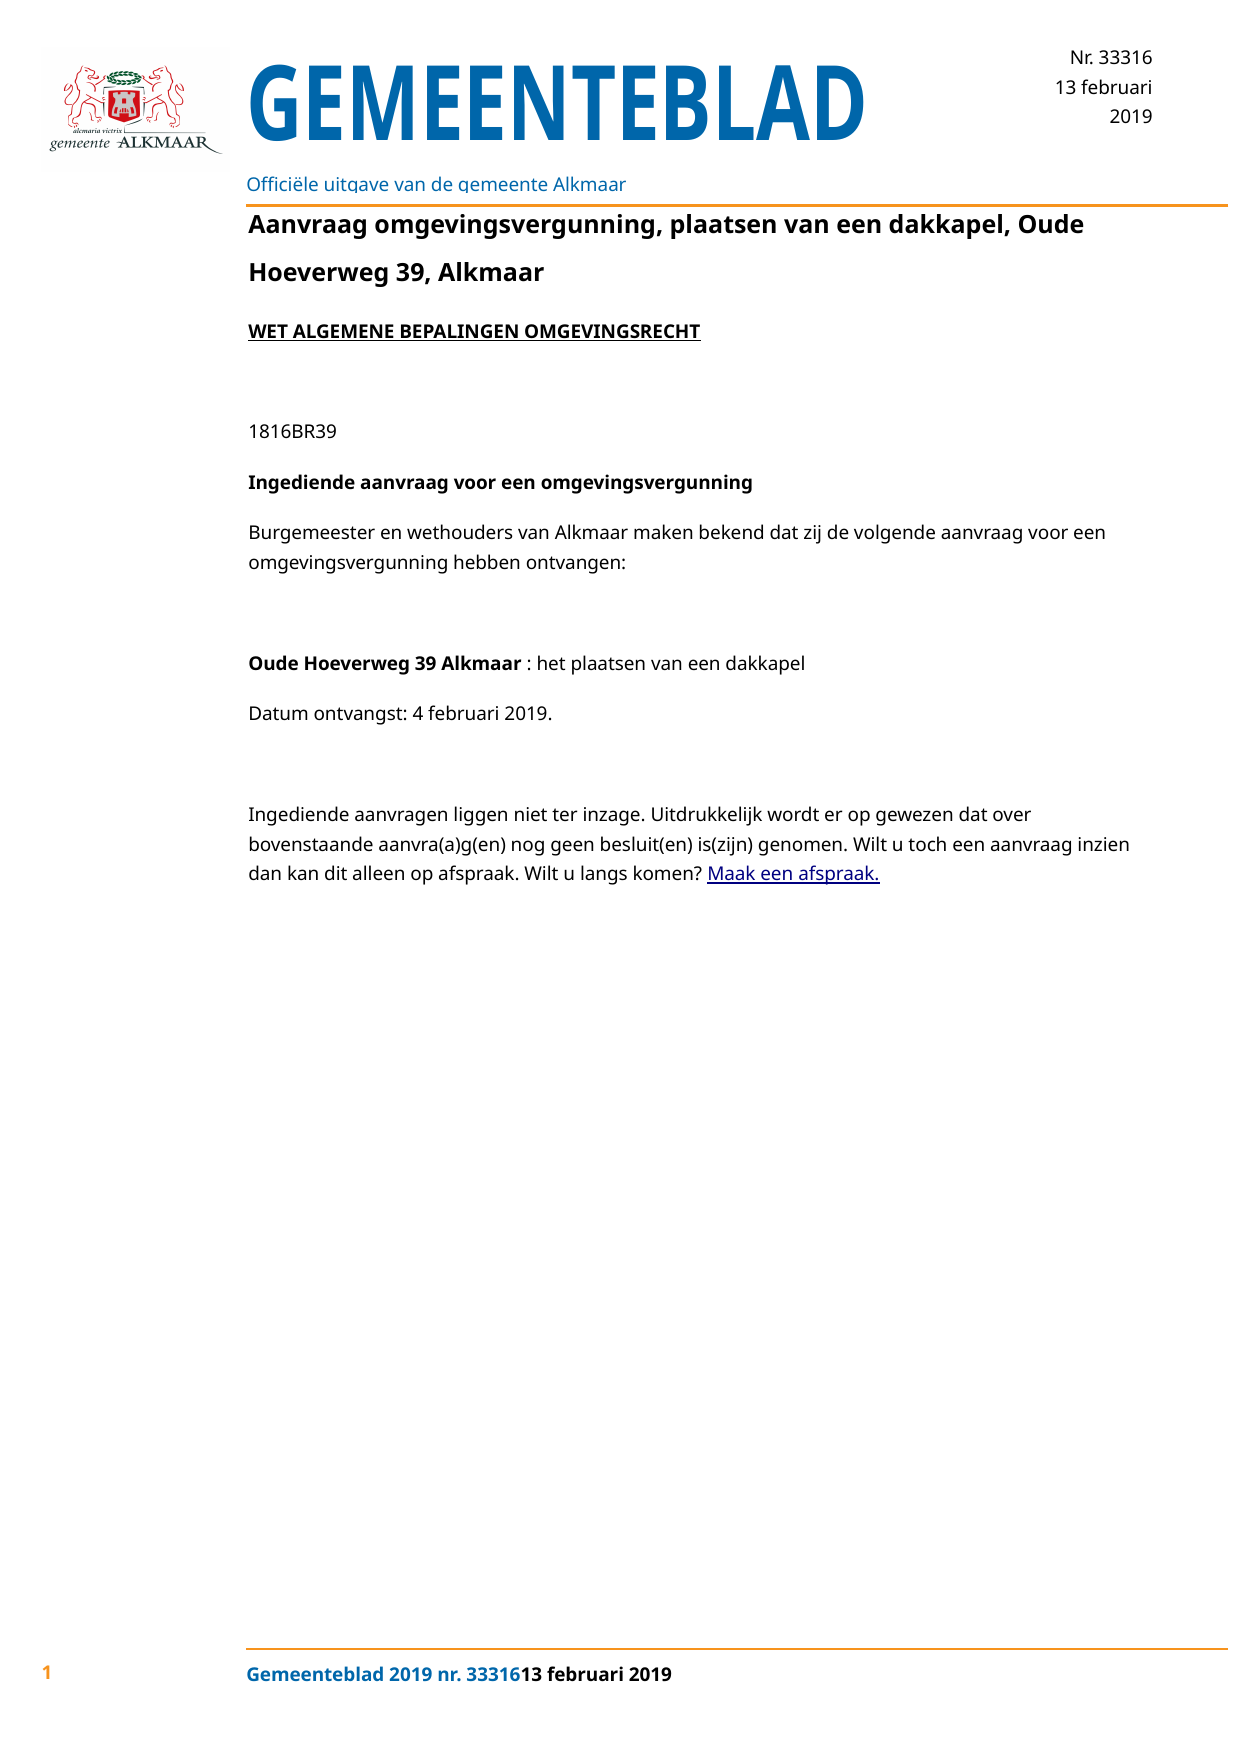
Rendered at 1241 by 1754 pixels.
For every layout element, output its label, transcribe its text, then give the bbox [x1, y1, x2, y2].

text Aanvraag omgevingsvergunning, plaatsen van een dakkapel, Oude Hoeverweg 39, Alkmaar [248, 207, 1152, 288]
text Ingediende aanvragen liggen niet ter inzage. Uitdrukkelijk wordt er op gewezen dat over bovenstaande aanvra(a)g(en) nog geen besluit(en) is(zijn) genomen. Wilt u toch een aanvraag inzien dan kan dit alleen op afspraak. Wilt u langs komen? Maak een afspraak. [248, 801, 1152, 886]
text 1816BR39 [248, 419, 1152, 444]
picture [41, 47, 231, 172]
text Ingediende aanvraag voor een omgevingsvergunning [248, 469, 1152, 495]
text Datum ontvangst: 4 februari 2019. [248, 700, 1152, 726]
text Oude Hoeverweg 39 Alkmaar : het plaatsen van een dakkapel [248, 650, 1152, 676]
text Burgemeester en wethouders van Alkmaar maken bekend dat zij de volgende aanvraag voor een omgevingsvergunning hebben ontvangen: [248, 519, 1152, 575]
text WET ALGEMENE BEPALINGEN OMGEVINGSRECHT [248, 318, 1152, 344]
